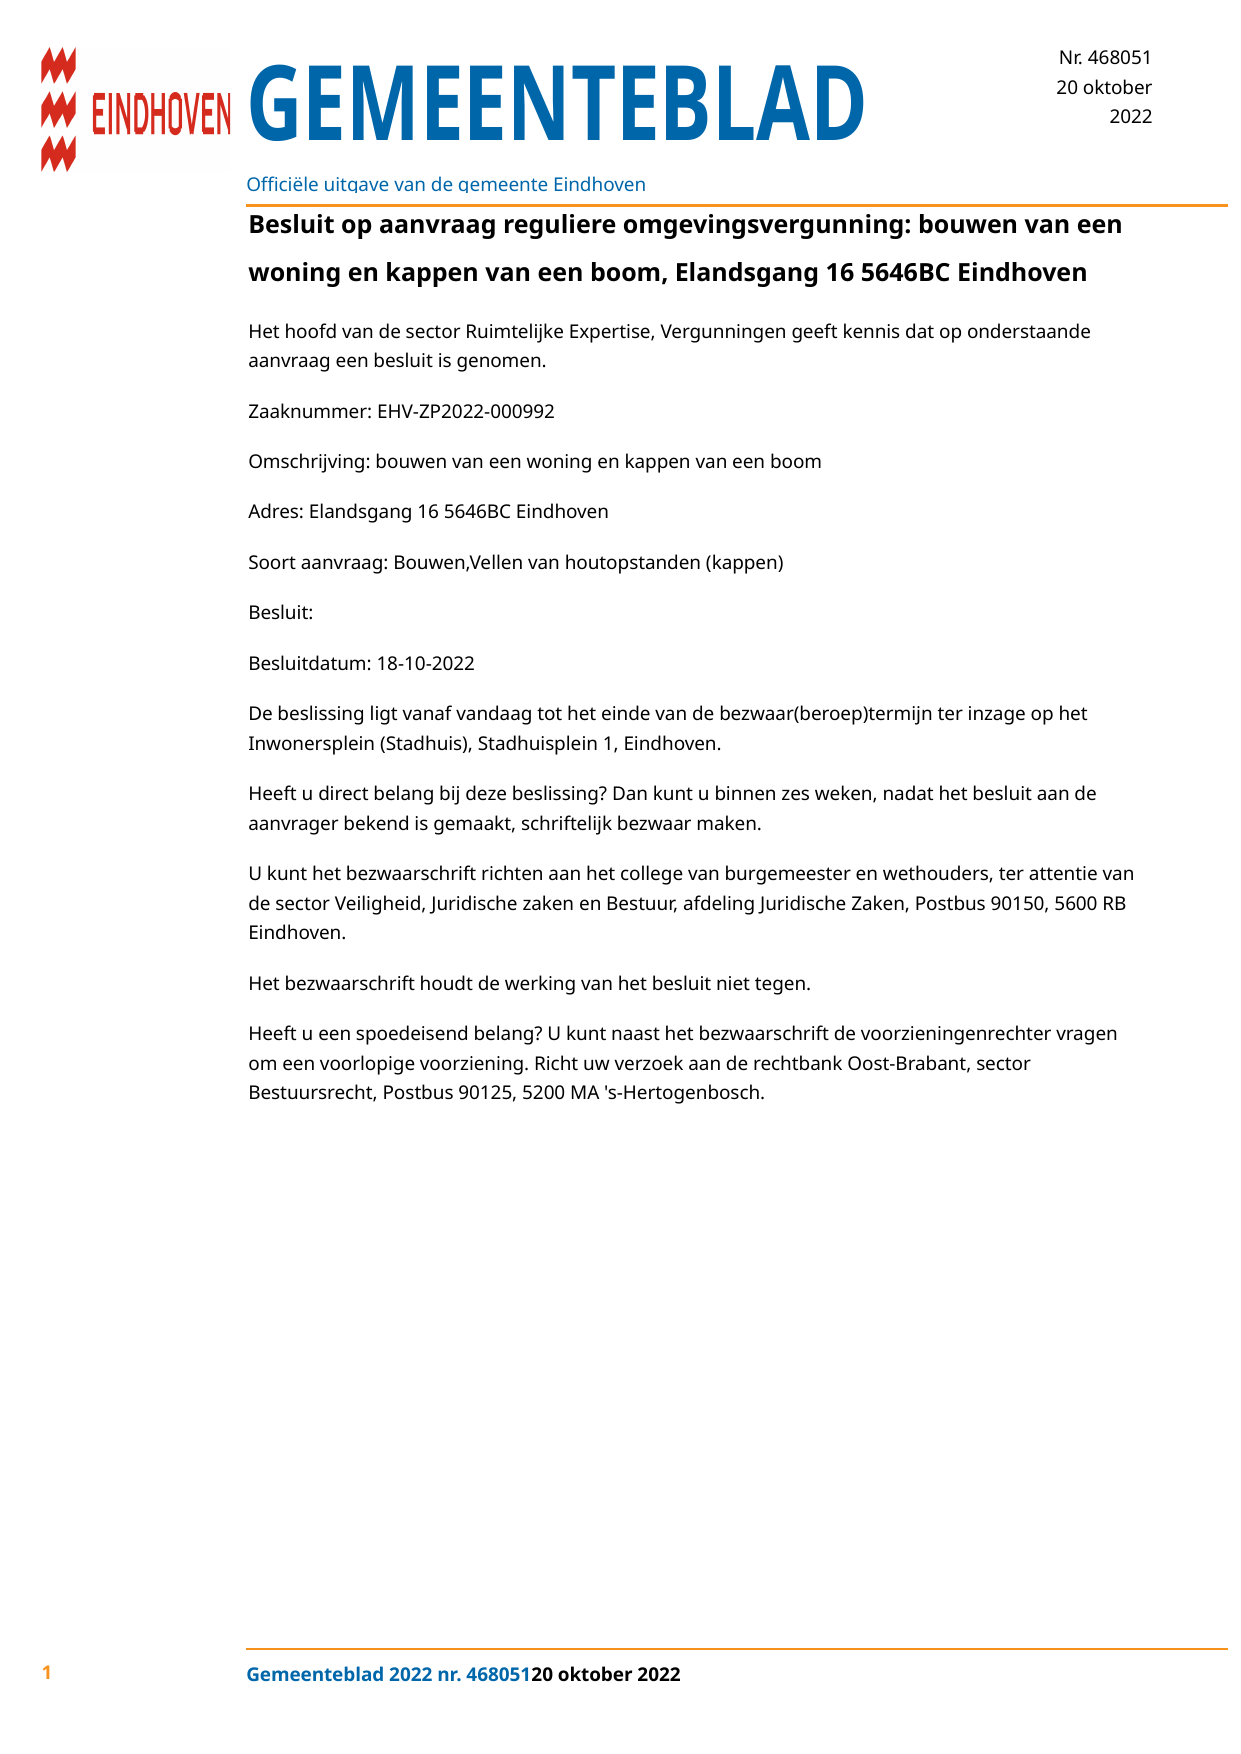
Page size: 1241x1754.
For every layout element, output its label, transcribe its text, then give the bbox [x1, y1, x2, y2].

text Heeft u een spoedeisend belang? U kunt naast het bezwaarschrift de voorzieningenrechter vragen om een voorlopige voorziening. Richt uw verzoek aan de rechtbank Oost-Brabant, sector Bestuursrecht, Postbus 90125, 5200 MA 's-Hertogenbosch. [248, 1020, 1152, 1105]
text De beslissing ligt vanaf vandaag tot het einde van de bezwaar(beroep)termijn ter inzage op het Inwonersplein (Stadhuis), Stadhuisplein 1, Eindhoven. [248, 700, 1152, 756]
picture [41, 47, 231, 172]
text Zaaknummer: EHV-ZP2022-000992 [248, 398, 1152, 424]
text Besluit op aanvraag reguliere omgevingsvergunning: bouwen van een woning en kappen van een boom, Elandsgang 16 5646BC Eindhoven [248, 207, 1152, 288]
text Besluit: [248, 599, 1152, 625]
text Omschrijving: bouwen van een woning en kappen van een boom [248, 448, 1152, 474]
text Heeft u direct belang bij deze beslissing? Dan kunt u binnen zes weken, nadat het besluit aan de aanvrager bekend is gemaakt, schriftelijk bezwaar maken. [248, 780, 1152, 836]
text Het hoofd van de sector Ruimtelijke Expertise, Vergunningen geeft kennis dat op onderstaande aanvraag een besluit is genomen. [248, 318, 1152, 373]
text Soort aanvraag: Bouwen,Vellen van houtopstanden (kappen) [248, 549, 1152, 575]
text Besluitdatum: 18-10-2022 [248, 650, 1152, 676]
text Adres: Elandsgang 16 5646BC Eindhoven [248, 499, 1152, 524]
text Het bezwaarschrift houdt de werking van het besluit niet tegen. [248, 970, 1152, 996]
text U kunt het bezwaarschrift richten aan het college van burgemeester en wethouders, ter attentie van de sector Veiligheid, Juridische zaken en Bestuur, afdeling Juridische Zaken, Postbus 90150, 5600 RB Eindhoven. [248, 860, 1152, 945]
